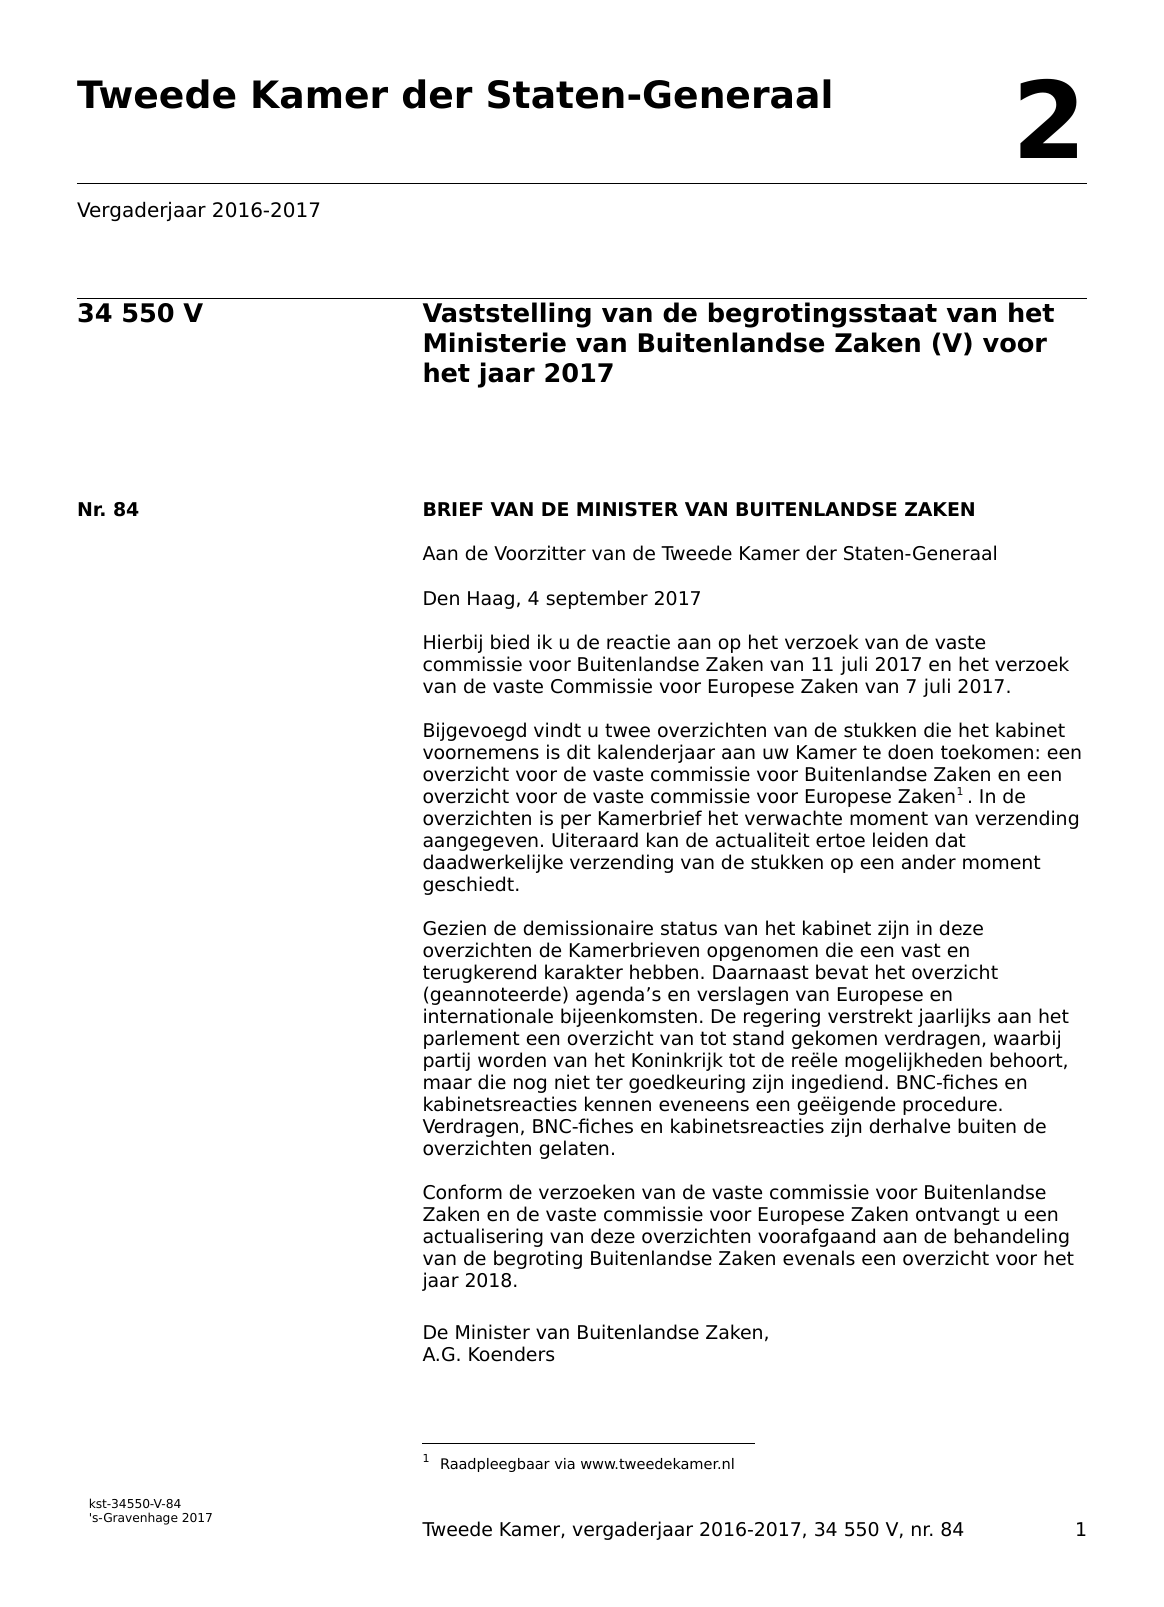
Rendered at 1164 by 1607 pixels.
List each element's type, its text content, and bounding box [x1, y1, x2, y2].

text Conform de verzoeken van de vaste commissie voor Buitenlandse Zaken en de vaste commissie voor Europese Zaken ontvangt u een actualisering van deze overzichten voorafgaand aan de behandeling van de begroting Buitenlandse Zaken evenals een overzicht voor het jaar 2018. [422, 1182, 1087, 1292]
text Den Haag, 4 september 2017 [422, 587, 1087, 609]
table_header 2 [886, 59, 1087, 183]
subtitle Nr. 84 BRIEF VAN DE MINISTER VAN BUITENLANDSE ZAKEN [77, 499, 1087, 521]
text Bijgevoegd vindt u twee overzichten van de stukken die het kabinet voornemens is dit kalenderjaar aan uw Kamer te doen toekomen: een overzicht voor de vaste commissie voor Buitenlandse Zaken en een overzicht voor de vaste commissie voor Europese Zaken. In de overzichten is per Kamerbrief het verwachte moment van verzending aangegeven. Uiteraard kan de actualiteit ertoe leiden dat daadwerkelijke verzending van de stukken op een ander moment geschiedt. [422, 720, 1087, 896]
text kst-34550-V-84 [88, 1497, 323, 1511]
table_cell Vergaderjaar 2016-2017 [77, 184, 1087, 298]
text Gezien de demissionaire status van het kabinet zijn in deze overzichten de Kamerbrieven opgenomen die een vast en terugkerend karakter hebben. Daarnaast bevat het overzicht (geannoteerde) agenda’s en verslagen van Europese en internationale bijeenkomsten. De regering verstrekt jaarlijks aan het parlement een overzicht van tot stand gekomen verdragen, waarbij partij worden van het Koninkrijk tot de reële mogelijkheden behoort, maar die nog niet ter goedkeuring zijn ingediend. BNC-fiches en kabinetsreacties kennen eveneens een geëigende procedure. Verdragen, BNC-fiches en kabinetsreacties zijn derhalve buiten de overzichten gelaten. [422, 918, 1087, 1159]
text De Minister van Buitenlandse Zaken, A.G. Koenders [422, 1322, 1087, 1366]
text Aan de Voorzitter van de Tweede Kamer der Staten-Generaal [422, 543, 1087, 565]
text Hierbij bied ik u de reactie aan op het verzoek van de vaste commissie voor Buitenlandse Zaken van 11 juli 2017 en het verzoek van de vaste Commissie voor Europese Zaken van 7 juli 2017. [422, 632, 1087, 697]
text Raadpleegbaar via www.tweedekamer.nl [422, 1452, 1087, 1474]
text 's-Gravenhage 2017 [88, 1511, 323, 1525]
table_header Tweede Kamer der Staten-Generaal [77, 59, 886, 183]
subtitle 34 550 V Vaststelling van de begrotingsstaat van het Ministerie van Buitenlandse Zaken (V) voor het jaar 2017 [77, 299, 1087, 388]
